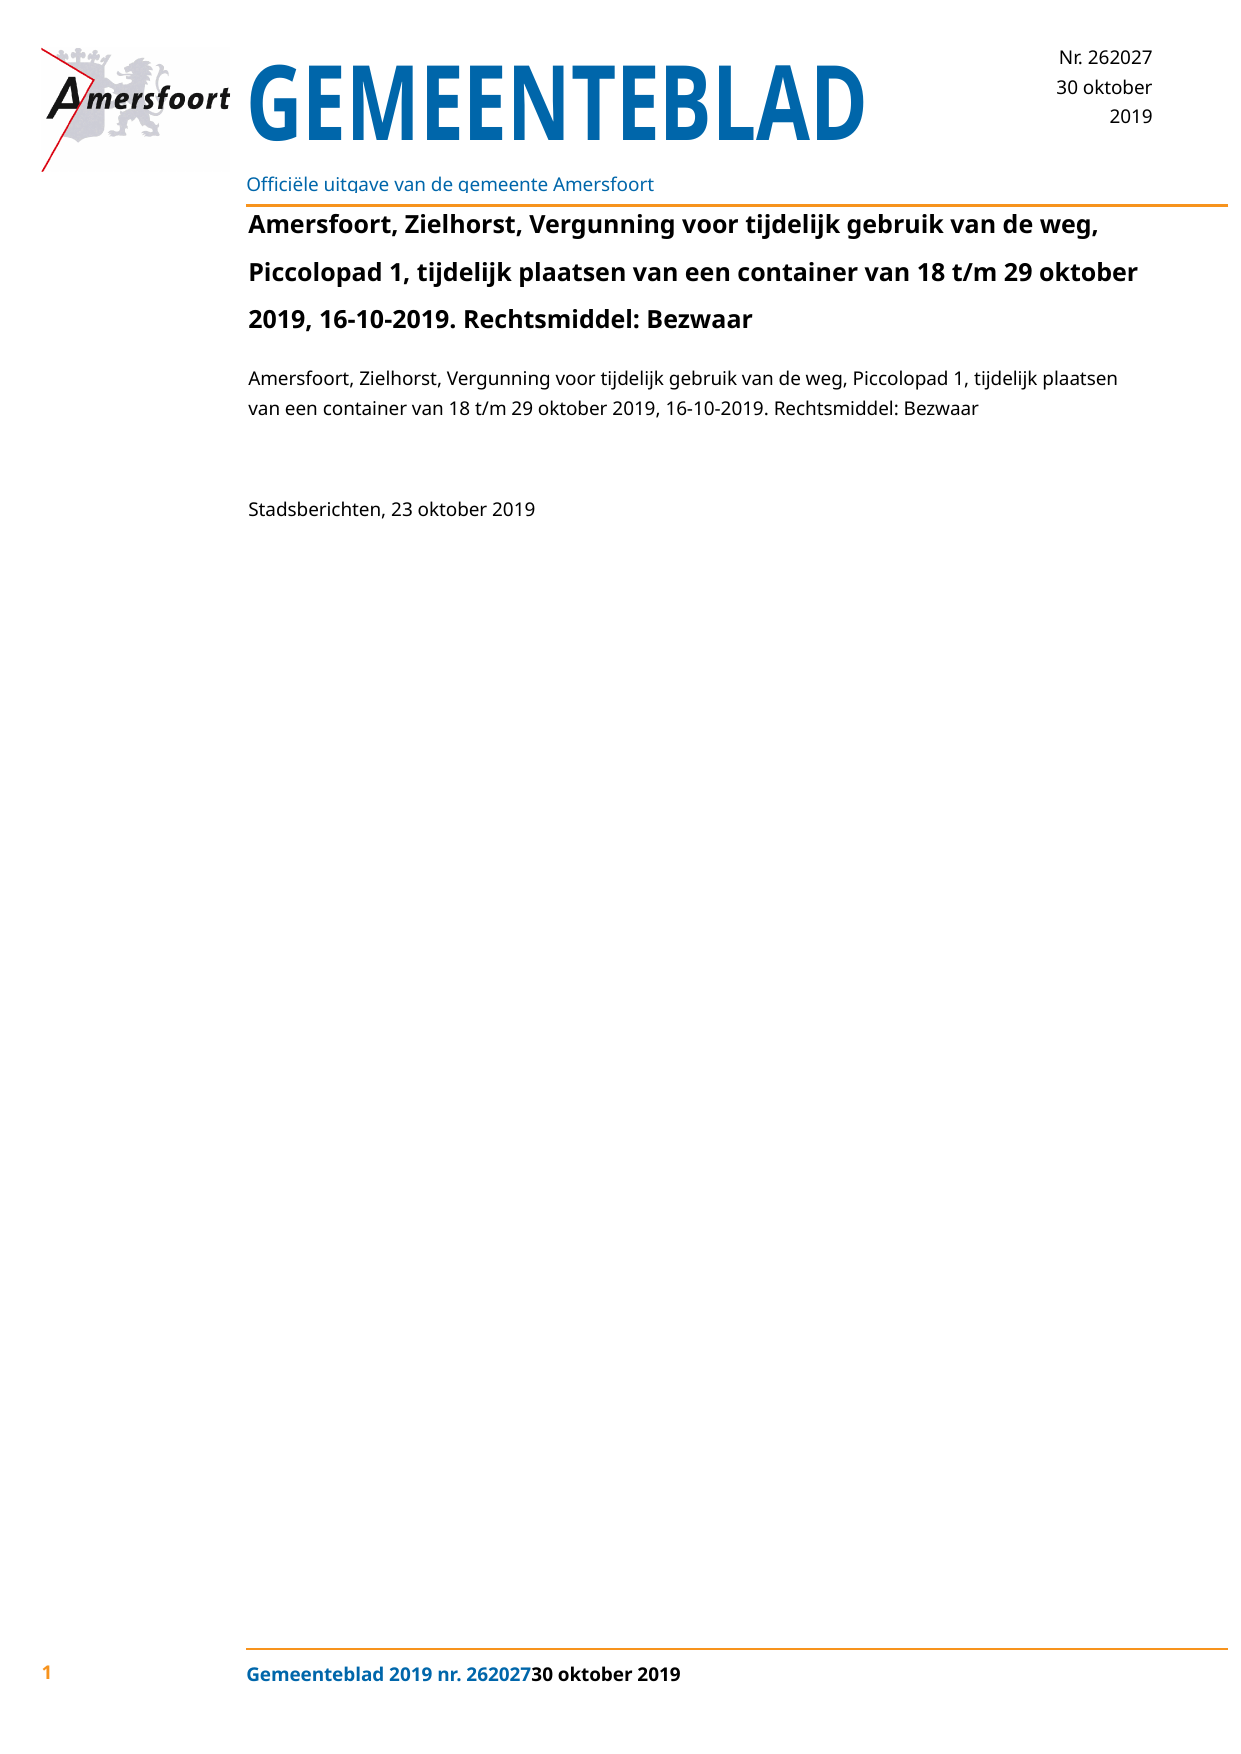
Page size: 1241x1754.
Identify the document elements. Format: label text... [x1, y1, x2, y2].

text Amersfoort, Zielhorst, Vergunning voor tijdelijk gebruik van de weg, Piccolopad 1, tijdelijk plaatsen van een container van 18 t/m 29 oktober 2019, 16-10-2019. Rechtsmiddel: Bezwaar [248, 366, 1152, 421]
picture [41, 47, 231, 172]
text Amersfoort, Zielhorst, Vergunning voor tijdelijk gebruik van de weg, Piccolopad 1, tijdelijk plaatsen van een container van 18 t/m 29 oktober 2019, 16-10-2019. Rechtsmiddel: Bezwaar [248, 207, 1152, 336]
text Stadsberichten, 23 oktober 2019 [248, 496, 1152, 522]
